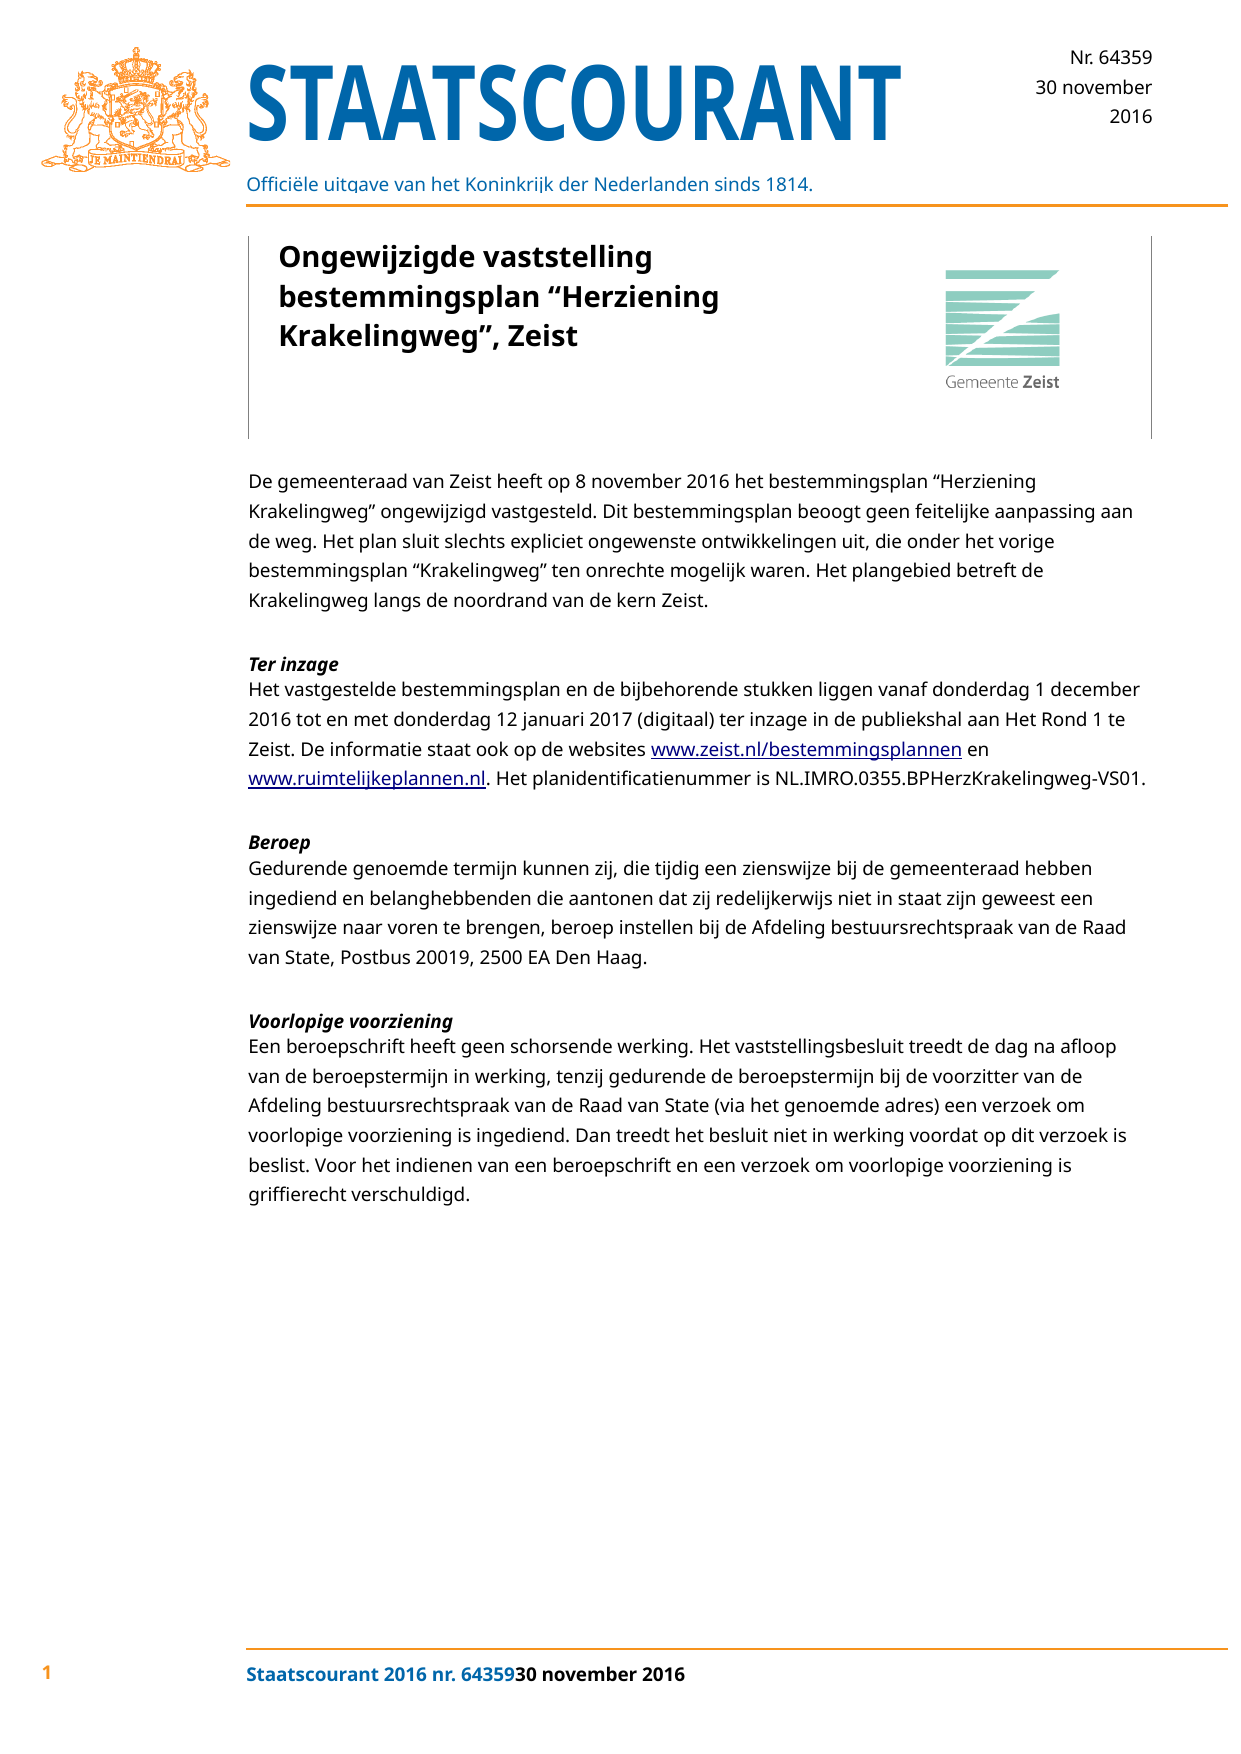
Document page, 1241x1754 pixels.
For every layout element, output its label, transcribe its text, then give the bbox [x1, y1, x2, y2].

text Een beroepschrift heeft geen schorsende werking. Het vaststellingsbesluit treedt de dag na afloop van de beroepstermijn in werking, tenzij gedurende de beroepstermijn bij de voorzitter van de Afdeling bestuursrechtspraak van de Raad van State (via het genoemde adres) een verzoek om voorlopige voorziening is ingediend. Dan treedt het besluit niet in werking voordat op dit verzoek is beslist. Voor het indienen van een beroepschrift en een verzoek om voorlopige voorziening is griffierecht verschuldigd. [248, 1033, 1152, 1207]
table_header [1091, 236, 1151, 413]
text De gemeenteraad van Zeist heeft op 8 november 2016 het bestemmingsplan “Herziening Krakelingweg” ongewijzigd vastgesteld. Dit bestemmingsplan beoogt geen feitelijke aanpassing aan de weg. Het plan sluit slechts expliciet ongewenste ontwikkelingen uit, die onder het vorige bestemmingsplan “Krakelingweg” ten onrechte mogelijk waren. Het plangebied betreft de Krakelingweg langs de noordrand van de kern Zeist. [248, 469, 1152, 613]
text Beroep [248, 829, 1152, 855]
text Voorlopige voorziening [248, 1008, 1152, 1033]
picture [41, 47, 231, 172]
table_header Ongewijzigde vaststelling bestemmingsplan “Herziening Krakelingweg”, Zeist [249, 236, 850, 439]
picture [910, 236, 1091, 414]
table_header [850, 414, 1151, 439]
text Ter inzage [248, 651, 1152, 677]
table_header [850, 236, 910, 413]
text Het vastgestelde bestemmingsplan en de bijbehorende stukken liggen vanaf donderdag 1 december 2016 tot en met donderdag 12 januari 2017 (digitaal) ter inzage in de publiekshal aan Het Rond 1 te Zeist. De informatie staat ook op de websites www.zeist.nl/bestemmingsplannen en www.ruimtelijkeplannen.nl. Het planidentificatienummer is NL.IMRO.0355.BPHerzKrakelingweg-VS01. [248, 677, 1152, 791]
text Gedurende genoemde termijn kunnen zij, die tijdig een zienswijze bij de gemeenteraad hebben ingediend en belanghebbenden die aantonen dat zij redelijkerwijs niet in staat zijn geweest een zienswijze naar voren te brengen, beroep instellen bij de Afdeling bestuursrechtspraak van de Raad van State, Postbus 20019, 2500 EA Den Haag. [248, 855, 1152, 969]
